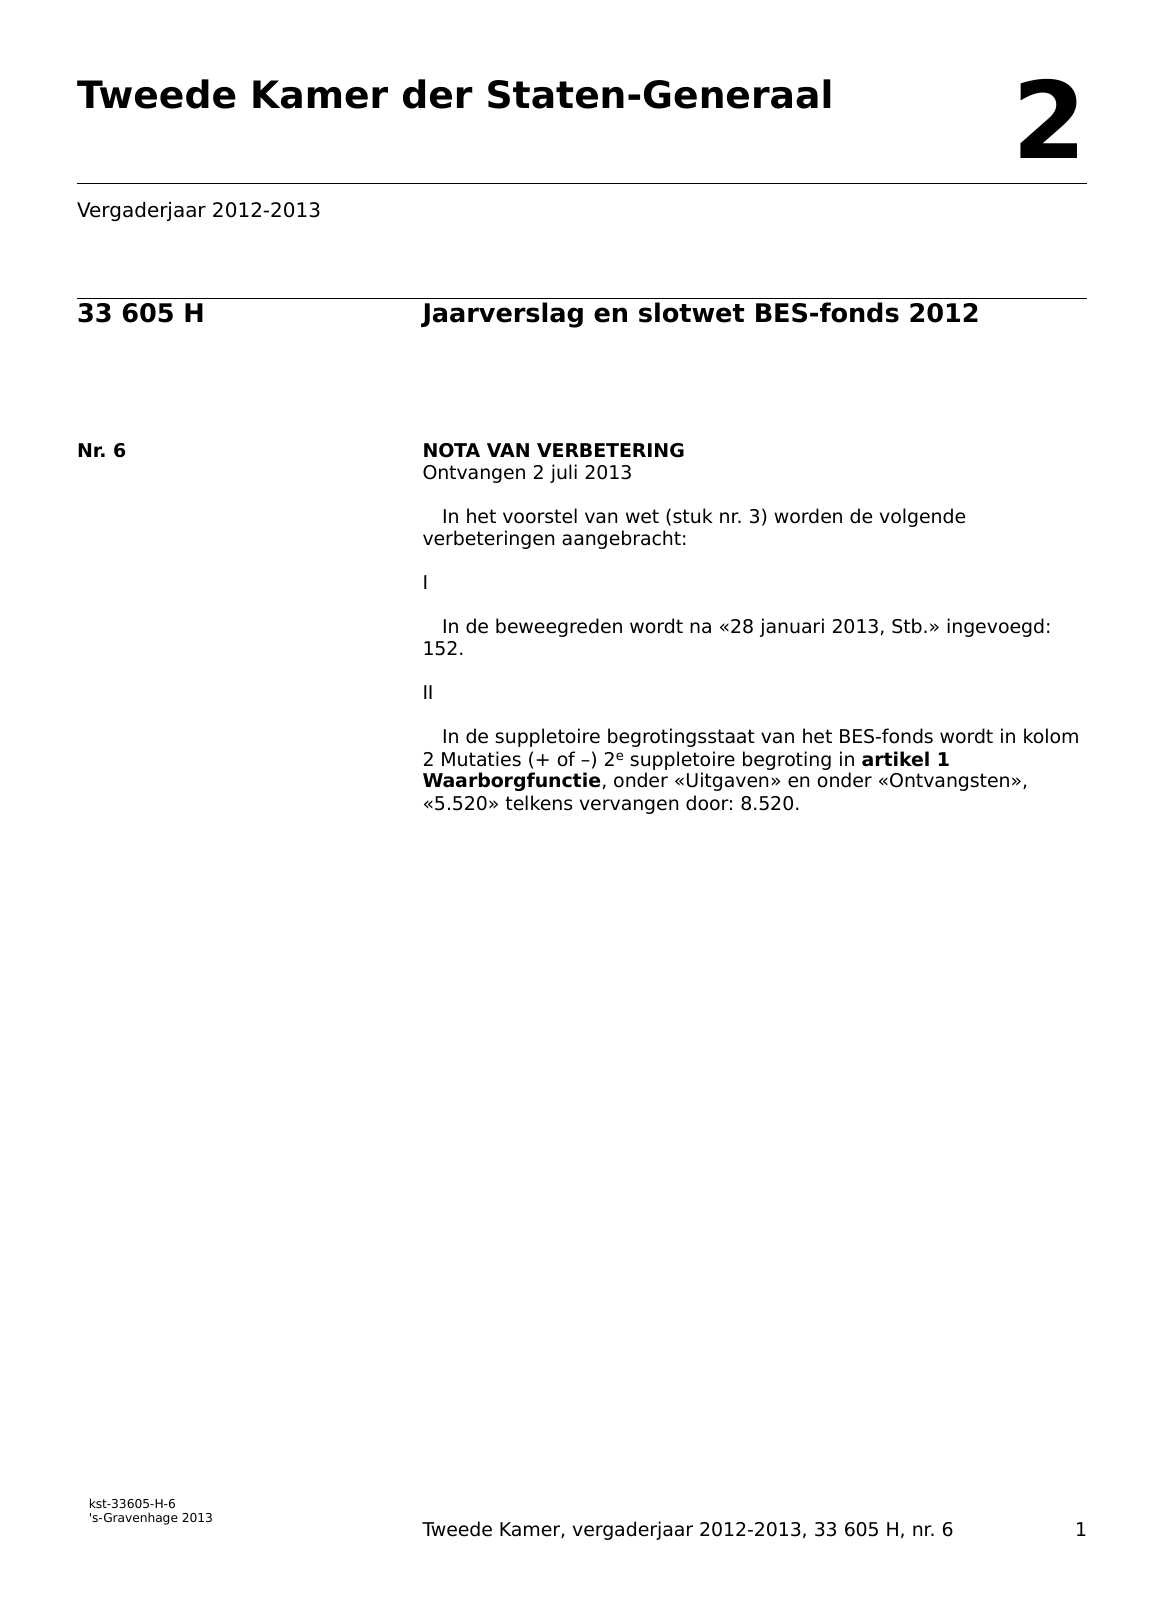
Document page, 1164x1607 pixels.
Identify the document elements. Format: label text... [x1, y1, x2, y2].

table_cell Vergaderjaar 2012-2013 [77, 184, 1087, 298]
table_header 2 [886, 59, 1087, 183]
subtitle II [422, 682, 1087, 704]
subtitle Nr. 6 NOTA VAN VERBETERING [77, 440, 1087, 462]
subtitle 33 605 H Jaarverslag en slotwet BES-fonds 2012 [77, 299, 1087, 329]
text In de suppletoire begrotingsstaat van het BES-fonds wordt in kolom 2 Mutaties (+ of –) 2e suppletoire begroting in artikel 1 Waarborgfunctie, onder «Uitgaven» en onder «Ontvangsten», «5.520» telkens vervangen door: 8.520. [422, 726, 1087, 814]
text kst-33605-H-6 [88, 1497, 323, 1511]
text 's-Gravenhage 2013 [88, 1511, 323, 1525]
text In de beweegreden wordt na «28 januari 2013, Stb.» ingevoegd: 152. [422, 616, 1087, 660]
text Ontvangen 2 juli 2013 [422, 462, 1087, 484]
subtitle I [422, 572, 1087, 594]
table_header Tweede Kamer der Staten-Generaal [77, 59, 886, 183]
text In het voorstel van wet (stuk nr. 3) worden de volgende verbeteringen aangebracht: [422, 506, 1087, 550]
